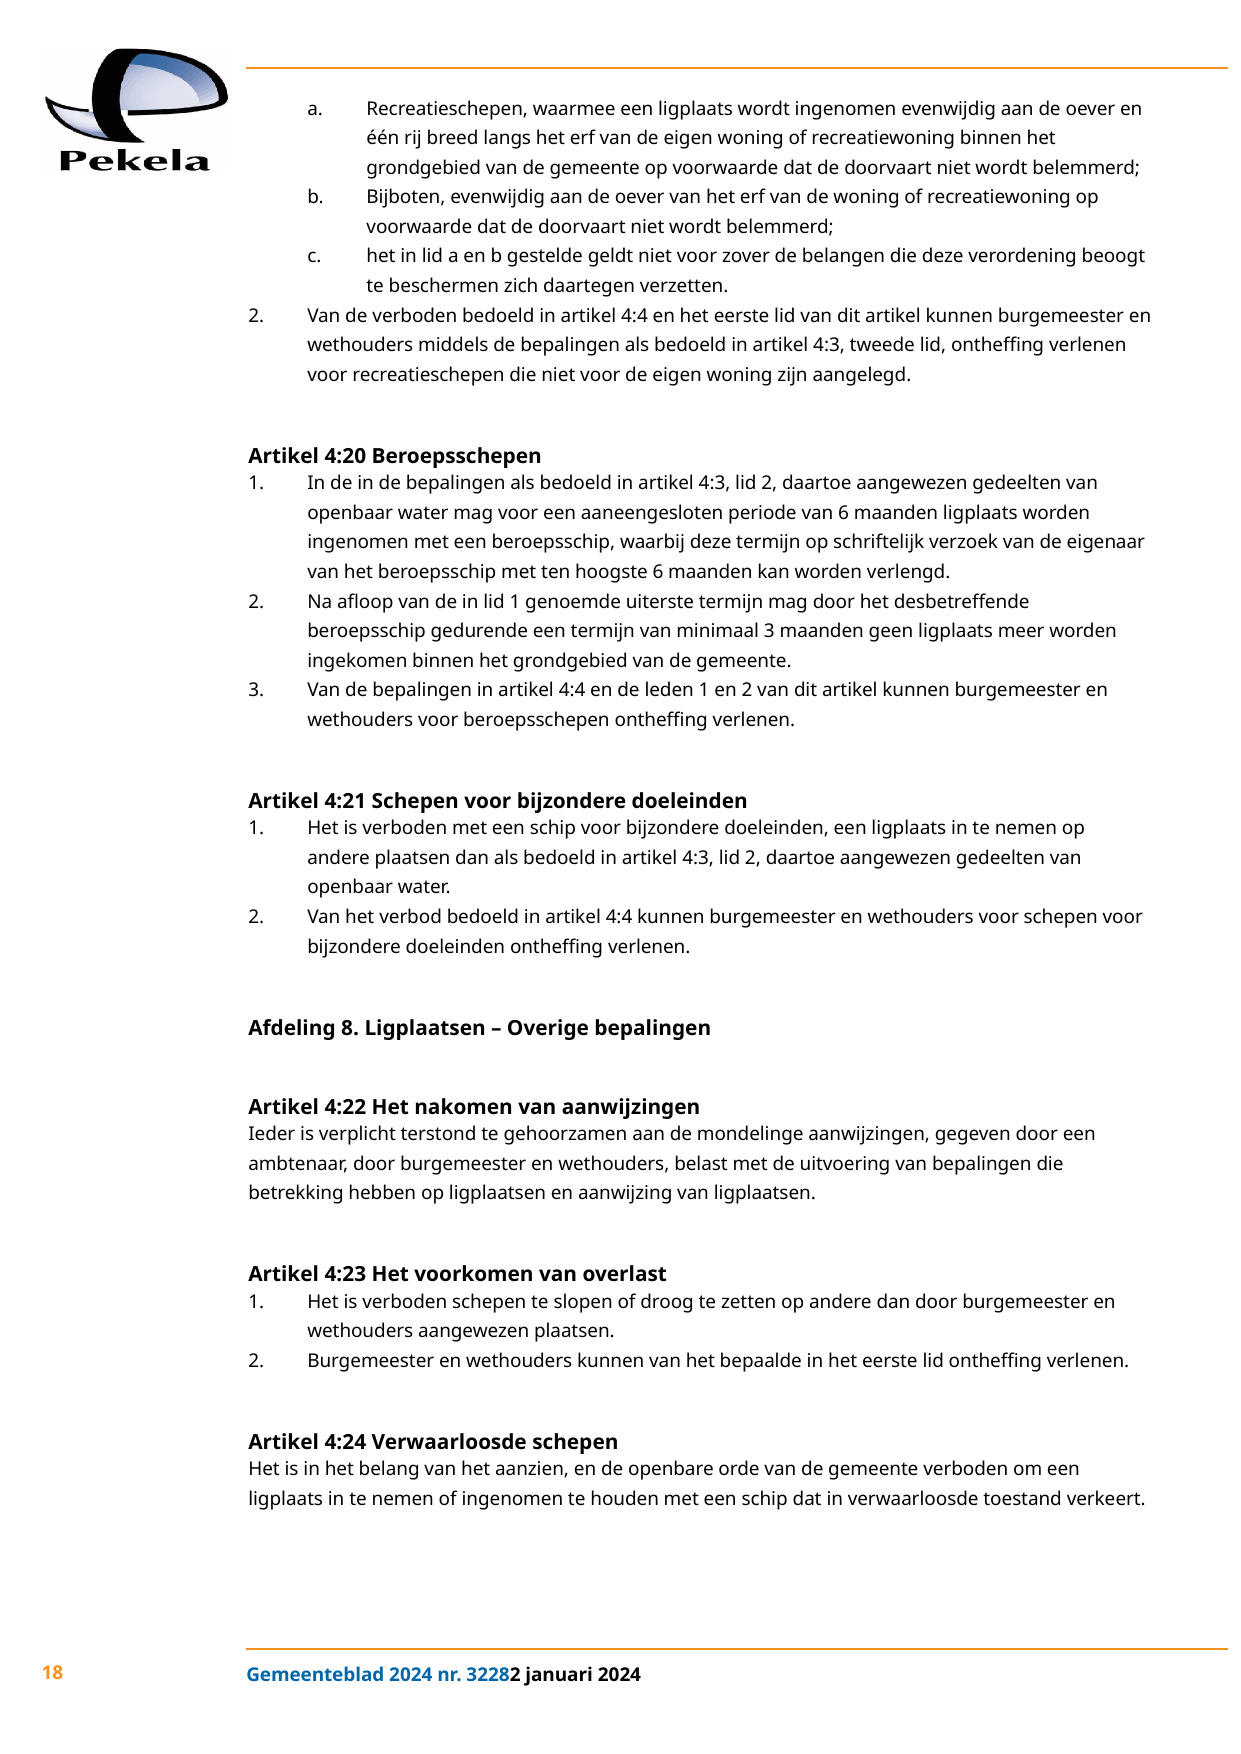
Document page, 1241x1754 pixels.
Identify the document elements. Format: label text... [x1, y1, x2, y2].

text Artikel 4:20 Beroepsschepen [248, 441, 1152, 469]
list het in lid a en b gestelde geldt niet voor zover de belangen die deze verordening beoogt te beschermen zich daartegen verzetten. [307, 243, 1152, 298]
text Artikel 4:21 Schepen voor bijzondere doeleinden [248, 786, 1152, 814]
text Ieder is verplicht terstond te gehoorzamen aan de mondelinge aanwijzingen, gegeven door een ambtenaar, door burgemeester en wethouders, belast met de uitvoering van bepalingen die betrekking hebben op ligplaatsen en aanwijzing van ligplaatsen. [248, 1120, 1152, 1205]
list Van de verboden bedoeld in artikel 4:4 en het eerste lid van dit artikel kunnen burgemeester en wethouders middels de bepalingen als bedoeld in artikel 4:3, tweede lid, ontheffing verlenen voor recreatieschepen die niet voor de eigen woning zijn aangelegd. [248, 302, 1152, 387]
text Artikel 4:24 Verwaarloosde schepen [248, 1427, 1152, 1455]
list Na afloop van de in lid 1 genoemde uiterste termijn mag door het desbetreffende beroepsschip gedurende een termijn van minimaal 3 maanden geen ligplaats meer worden ingekomen binnen het grondgebied van de gemeente. [248, 588, 1152, 673]
list Het is verboden schepen te slopen of droog te zetten op andere dan door burgemeester en wethouders aangewezen plaatsen. [248, 1288, 1152, 1343]
list Bijboten, evenwijdig aan de oever van het erf van de woning of recreatiewoning op voorwaarde dat de doorvaart niet wordt belemmerd; [307, 183, 1152, 239]
picture [41, 47, 231, 172]
list Recreatieschepen, waarmee een ligplaats wordt ingenomen evenwijdig aan de oever en één rij breed langs het erf van de eigen woning of recreatiewoning binnen het grondgebied van de gemeente op voorwaarde dat de doorvaart niet wordt belemmerd; [307, 95, 1152, 180]
list Burgemeester en wethouders kunnen van het bepaalde in het eerste lid ontheffing verlenen. [248, 1347, 1152, 1373]
text Artikel 4:23 Het voorkomen van overlast [248, 1259, 1152, 1288]
text Het is in het belang van het aanzien, en de openbare orde van de gemeente verboden om een ligplaats in te nemen of ingenomen te houden met een schip dat in verwaarloosde toestand verkeert. [248, 1455, 1152, 1511]
list Het is verboden met een schip voor bijzondere doeleinden, een ligplaats in te nemen op andere plaatsen dan als bedoeld in artikel 4:3, lid 2, daartoe aangewezen gedeelten van openbaar water. [248, 814, 1152, 899]
list Van het verbod bedoeld in artikel 4:4 kunnen burgemeester en wethouders voor schepen voor bijzondere doeleinden ontheffing verlenen. [248, 903, 1152, 959]
list Van de bepalingen in artikel 4:4 en de leden 1 en 2 van dit artikel kunnen burgemeester en wethouders voor beroepsschepen ontheffing verlenen. [248, 677, 1152, 732]
text Artikel 4:22 Het nakomen van aanwijzingen [248, 1092, 1152, 1120]
text Afdeling 8. Ligplaatsen – Overige bepalingen [248, 1013, 1152, 1041]
list In de in de bepalingen als bedoeld in artikel 4:3, lid 2, daartoe aangewezen gedeelten van openbaar water mag voor een aaneengesloten periode van 6 maanden ligplaats worden ingenomen met een beroepsschip, waarbij deze termijn op schriftelijk verzoek van de eigenaar van het beroepsschip met ten hoogste 6 maanden kan worden verlengd. [248, 469, 1152, 584]
